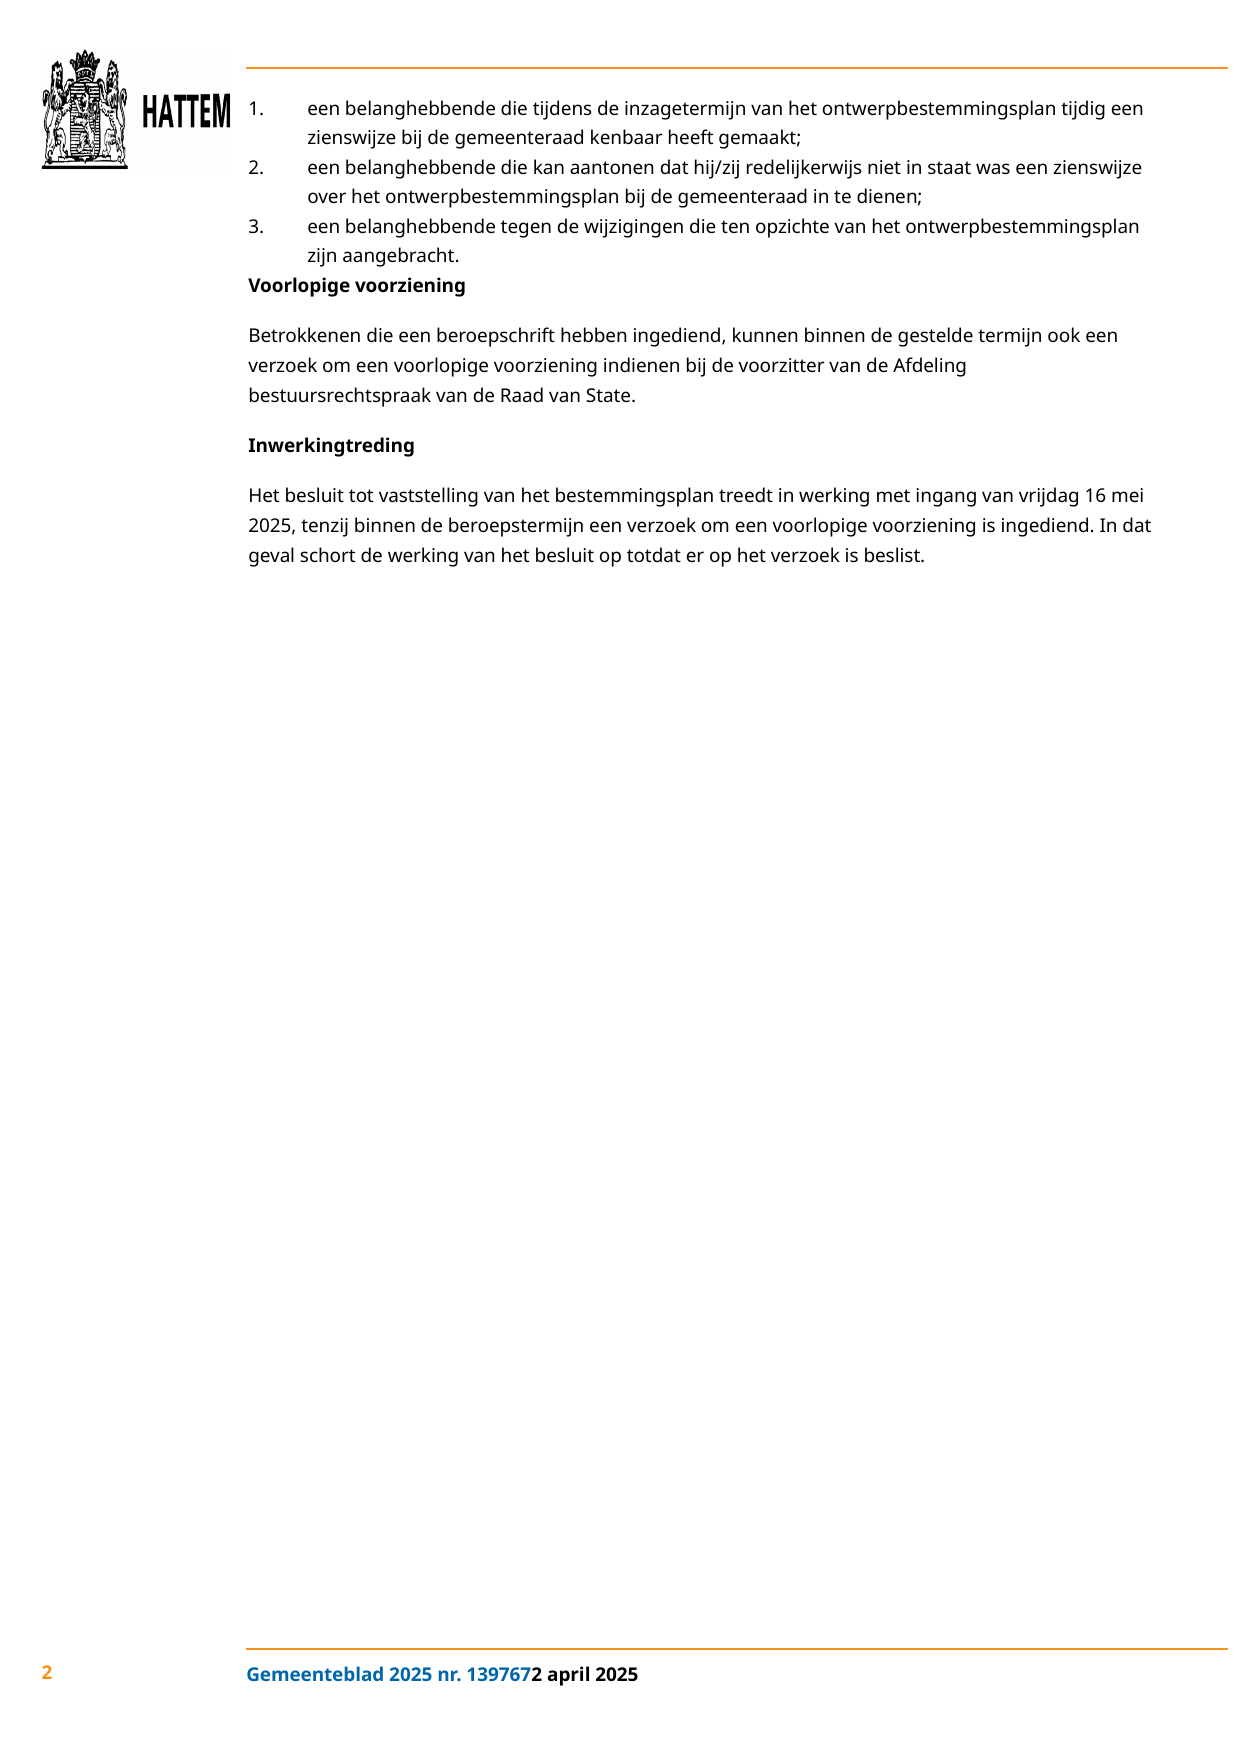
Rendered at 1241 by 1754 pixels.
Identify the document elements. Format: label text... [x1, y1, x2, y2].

text Het besluit tot vaststelling van het bestemmingsplan treedt in werking met ingang van vrijdag 16 mei 2025, tenzij binnen de beroepstermijn een verzoek om een voorlopige voorziening is ingediend. In dat geval schort de werking van het besluit op totdat er op het verzoek is beslist. [248, 483, 1152, 568]
list een belanghebbende die kan aantonen dat hij/zij redelijkerwijs niet in staat was een zienswijze over het ontwerpbestemmingsplan bij de gemeenteraad in te dienen; [248, 154, 1152, 209]
text Inwerkingtreding [248, 432, 1152, 458]
list een belanghebbende die tijdens de inzagetermijn van het ontwerpbestemmingsplan tijdig een zienswijze bij de gemeenteraad kenbaar heeft gemaakt; [248, 95, 1152, 150]
picture [41, 47, 231, 172]
text Voorlopige voorziening [248, 272, 1152, 298]
text Betrokkenen die een beroepschrift hebben ingediend, kunnen binnen de gestelde termijn ook een verzoek om een voorlopige voorziening indienen bij de voorzitter van de Afdeling bestuursrechtspraak van de Raad van State. [248, 323, 1152, 408]
list een belanghebbende tegen de wijzigingen die ten opzichte van het ontwerpbestemmingsplan zijn aangebracht. [248, 213, 1152, 268]
